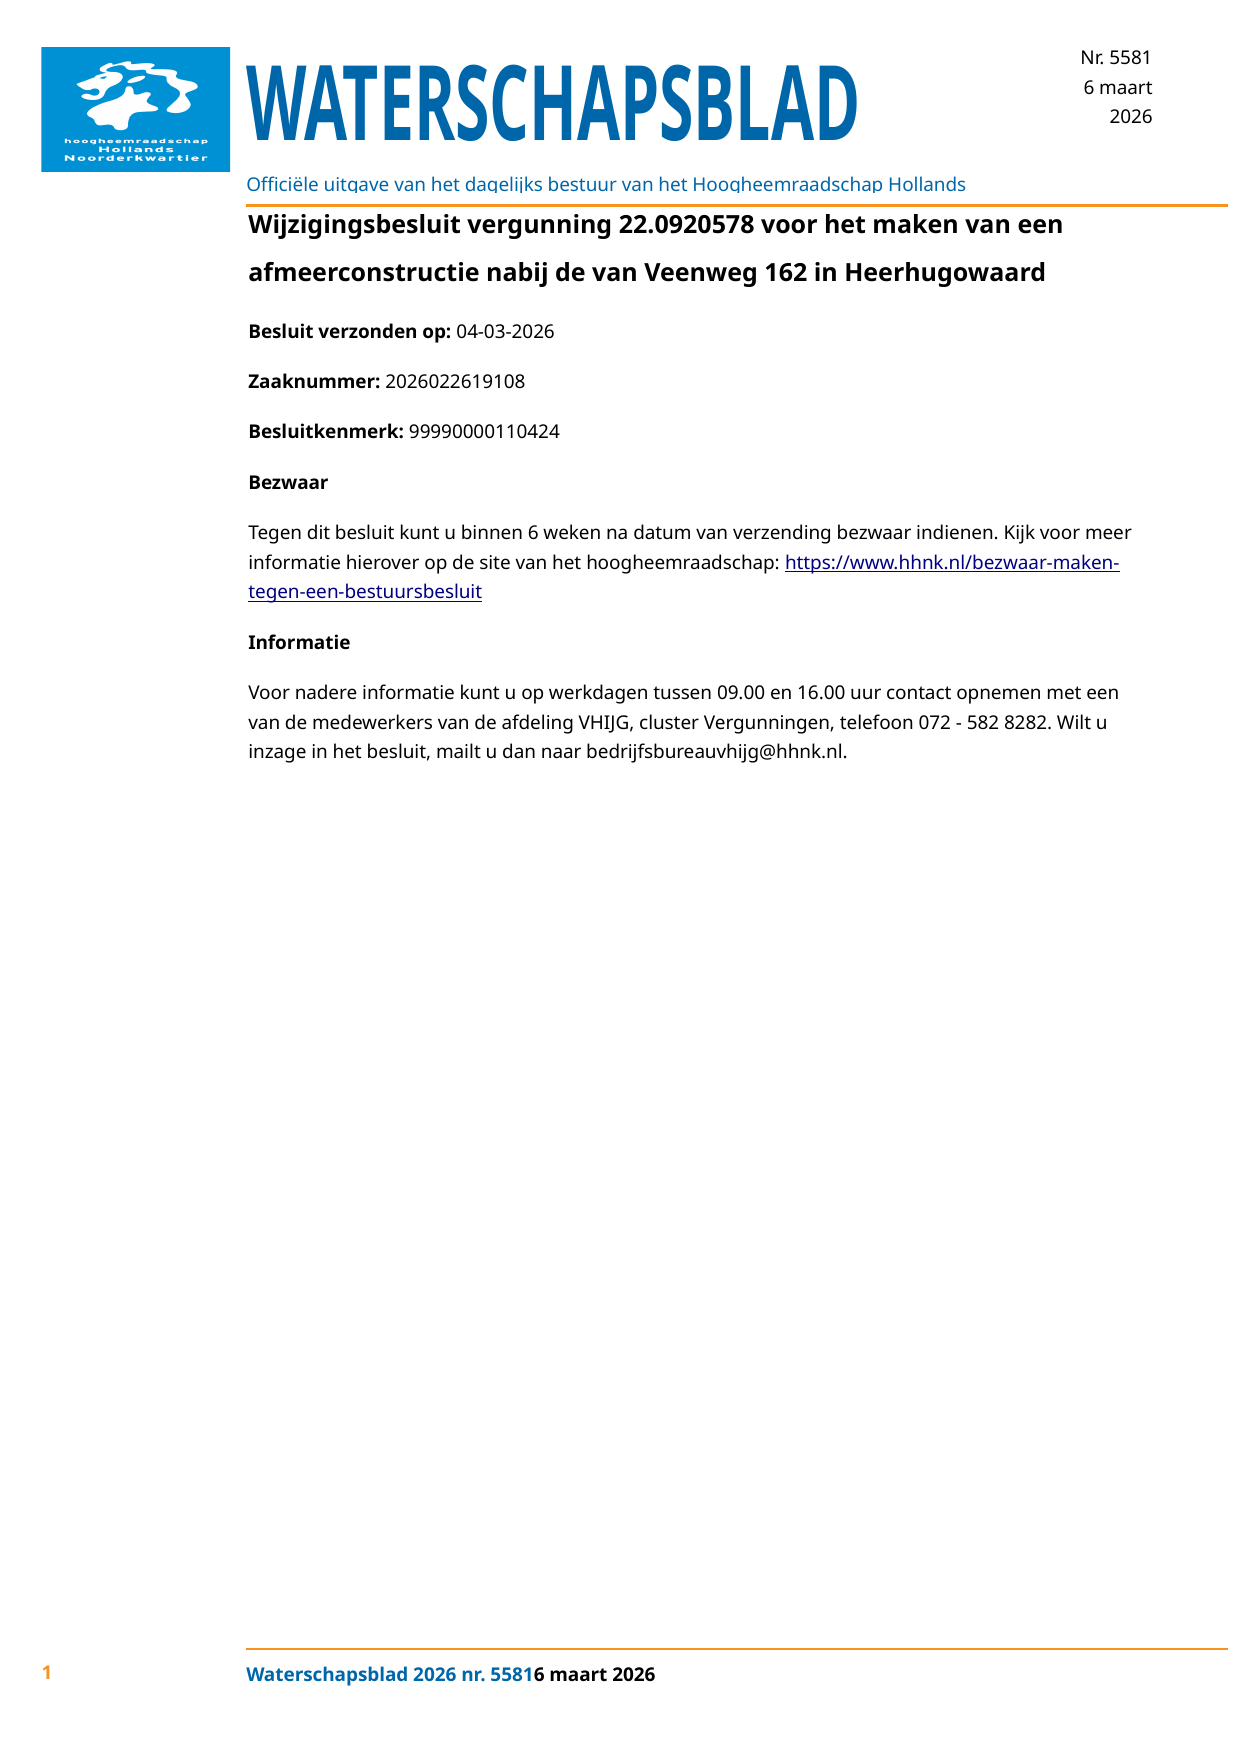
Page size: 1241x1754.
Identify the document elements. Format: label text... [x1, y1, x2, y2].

text Besluitkenmerk: 99990000110424 [248, 419, 1152, 444]
picture [78, 64, 122, 99]
text Bezwaar [248, 469, 1152, 495]
text Informatie [248, 629, 1152, 655]
text Wijzigingsbesluit vergunning 22.0920578 voor het maken van een afmeerconstructie nabij de van Veenweg 162 in Heerhugowaard [248, 207, 1152, 288]
text Besluit verzonden op: 04-03-2026 [248, 318, 1152, 344]
picture [129, 76, 144, 82]
text Voor nadere informatie kunt u op werkdagen tussen 09.00 en 16.00 uur contact opnemen met een van de medewerkers van de afdeling VHIJG, cluster Vergunningen, telefoon 072 - 582 8282. Wilt u inzage in het besluit, mailt u dan naar bedrijfsbureauvhijg@hhnk.nl. [248, 679, 1152, 764]
picture [118, 62, 197, 112]
text Zaaknummer: 2026022619108 [248, 368, 1152, 394]
text Tegen dit besluit kunt u binnen 6 weken na datum van verzending bezwaar indienen. Kijk voor meer informatie hierover op de site van het hoogheemraadschap: https://www.hhnk.nl/bezwaar-maken-tegen-een-bestuursbesluit [248, 519, 1152, 604]
picture [88, 87, 157, 130]
